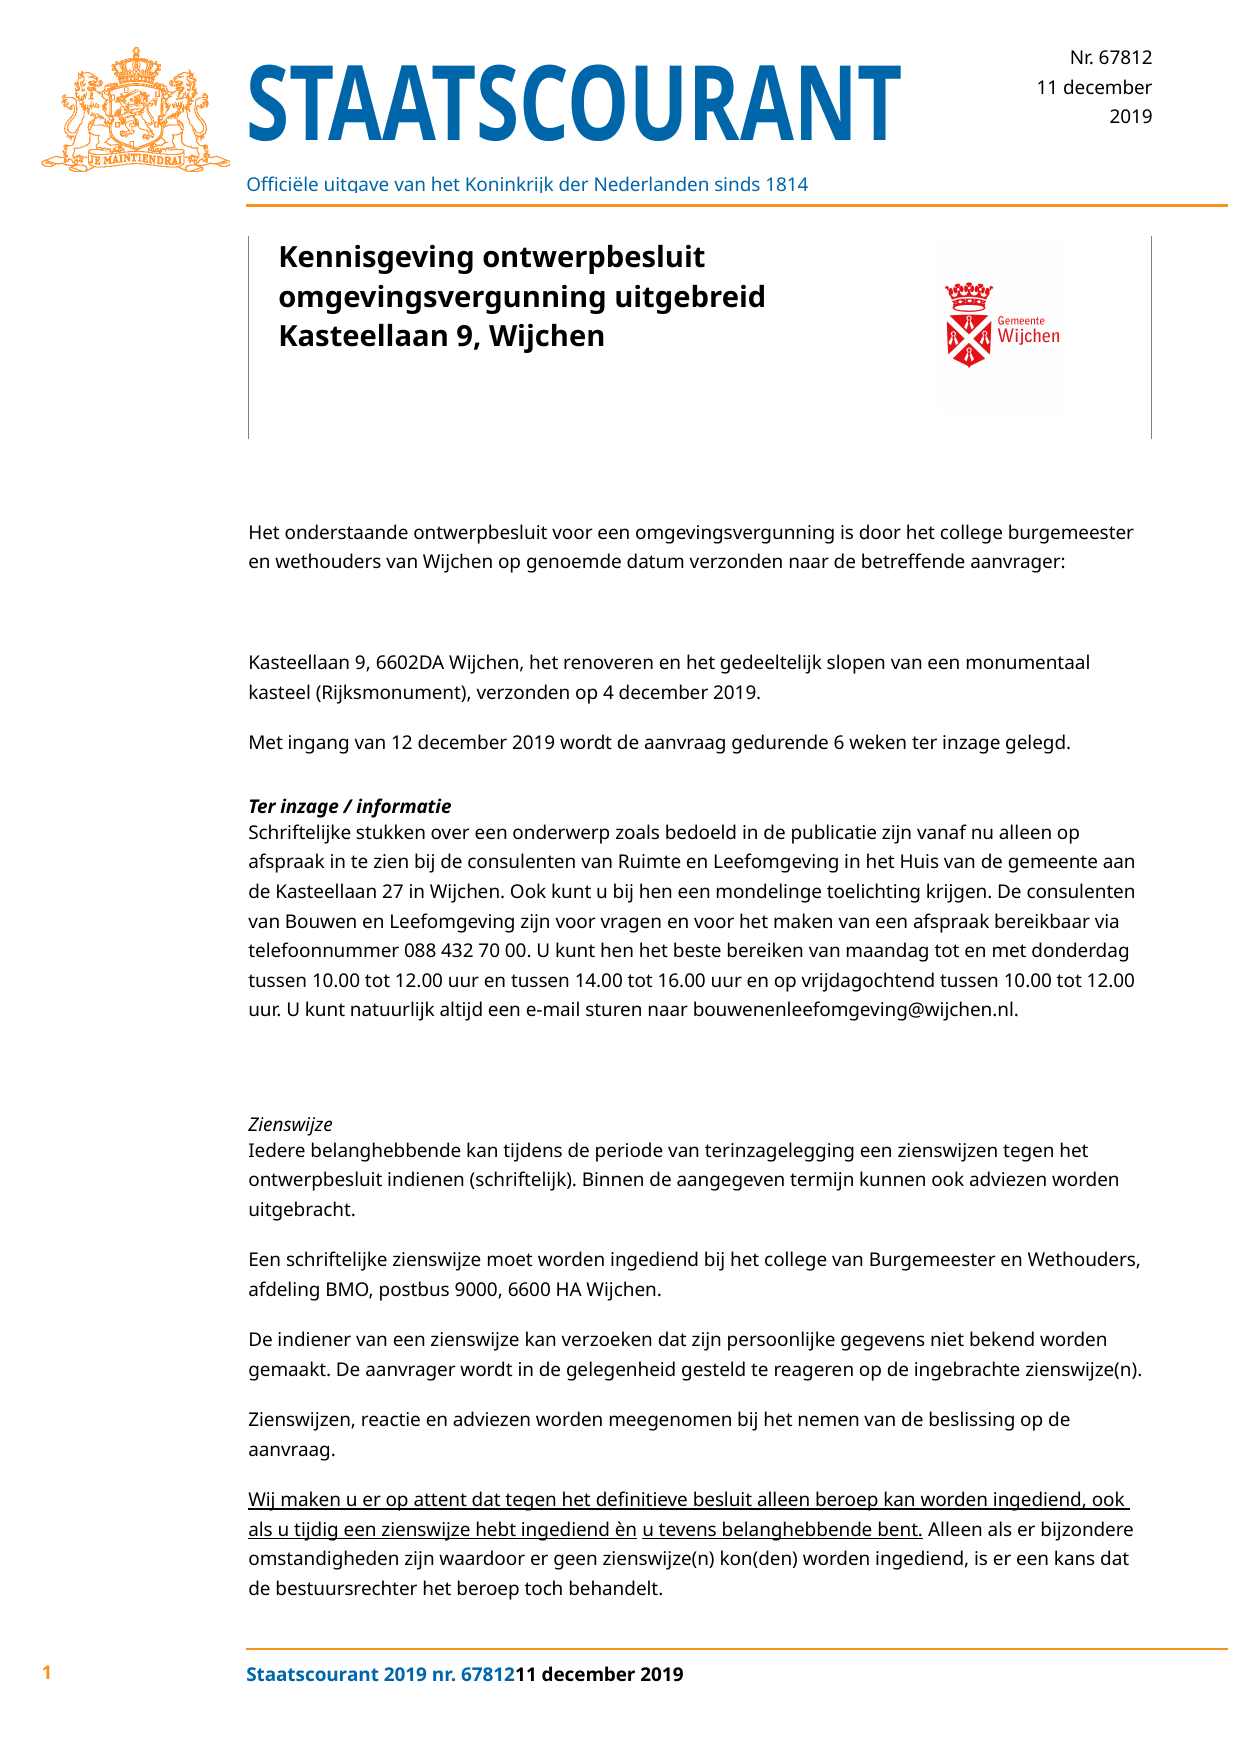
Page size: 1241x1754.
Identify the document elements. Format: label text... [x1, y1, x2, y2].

text Zienswijzen, reactie en adviezen worden meegenomen bij het nemen van de beslissing op de aanvraag. [248, 1406, 1152, 1462]
table_header [1064, 236, 1151, 413]
text Zienswijze [248, 1111, 1152, 1137]
text Wij maken u er op attent dat tegen het definitieve besluit alleen beroep kan worden ingediend, ook als u tijdig een zienswijze hebt ingediend èn u tevens belanghebbende bent. Alleen als er bijzondere omstandigheden zijn waardoor er geen zienswijze(n) kon(den) worden ingediend, is er een kans dat de bestuursrechter het beroep toch behandelt. [248, 1486, 1152, 1601]
picture [938, 236, 1064, 414]
text Kasteellaan 9, 6602DA Wijchen, het renoveren en het gedeeltelijk slopen van een monumentaal kasteel (Rijksmonument), verzonden op 4 december 2019. [248, 649, 1152, 705]
text Schriftelijke stukken over een onderwerp zoals bedoeld in de publicatie zijn vanaf nu alleen op afspraak in te zien bij de consulenten van Ruimte en Leefomgeving in het Huis van de gemeente aan de Kasteellaan 27 in Wijchen. Ook kunt u bij hen een mondelinge toelichting krijgen. De consulenten van Bouwen en Leefomgeving zijn voor vragen en voor het maken van een afspraak bereikbaar via telefoonnummer 088 432 70 00. U kunt hen het beste bereiken van maandag tot en met donderdag tussen 10.00 tot 12.00 uur en tussen 14.00 tot 16.00 uur en op vrijdagochtend tussen 10.00 tot 12.00 uur. U kunt natuurlijk altijd een e-mail sturen naar bouwenenleefomgeving@wijchen.nl. [248, 819, 1152, 1022]
text Een schriftelijke zienswijze moet worden ingediend bij het college van Burgemeester en Wethouders, afdeling BMO, postbus 9000, 6600 HA Wijchen. [248, 1246, 1152, 1302]
table_header [850, 236, 938, 413]
table_header [850, 414, 1151, 439]
text Iedere belanghebbende kan tijdens de periode van terinzagelegging een zienswijzen tegen het ontwerpbesluit indienen (schriftelijk). Binnen de aangegeven termijn kunnen ook adviezen worden uitgebracht. [248, 1137, 1152, 1222]
picture [41, 47, 231, 172]
table_header Kennisgeving ontwerpbesluit omgevingsvergunning uitgebreid Kasteellaan 9, Wijchen [249, 236, 850, 439]
text De indiener van een zienswijze kan verzoeken dat zijn persoonlijke gegevens niet bekend worden gemaakt. De aanvrager wordt in de gelegenheid gesteld te reageren op de ingebrachte zienswijze(n). [248, 1326, 1152, 1382]
text Het onderstaande ontwerpbesluit voor een omgevingsvergunning is door het college burgemeester en wethouders van Wijchen op genoemde datum verzonden naar de betreffende aanvrager: [248, 519, 1152, 574]
text Met ingang van 12 december 2019 wordt de aanvraag gedurende 6 weken ter inzage gelegd. [248, 729, 1152, 755]
text Ter inzage / informatie [248, 793, 1152, 819]
